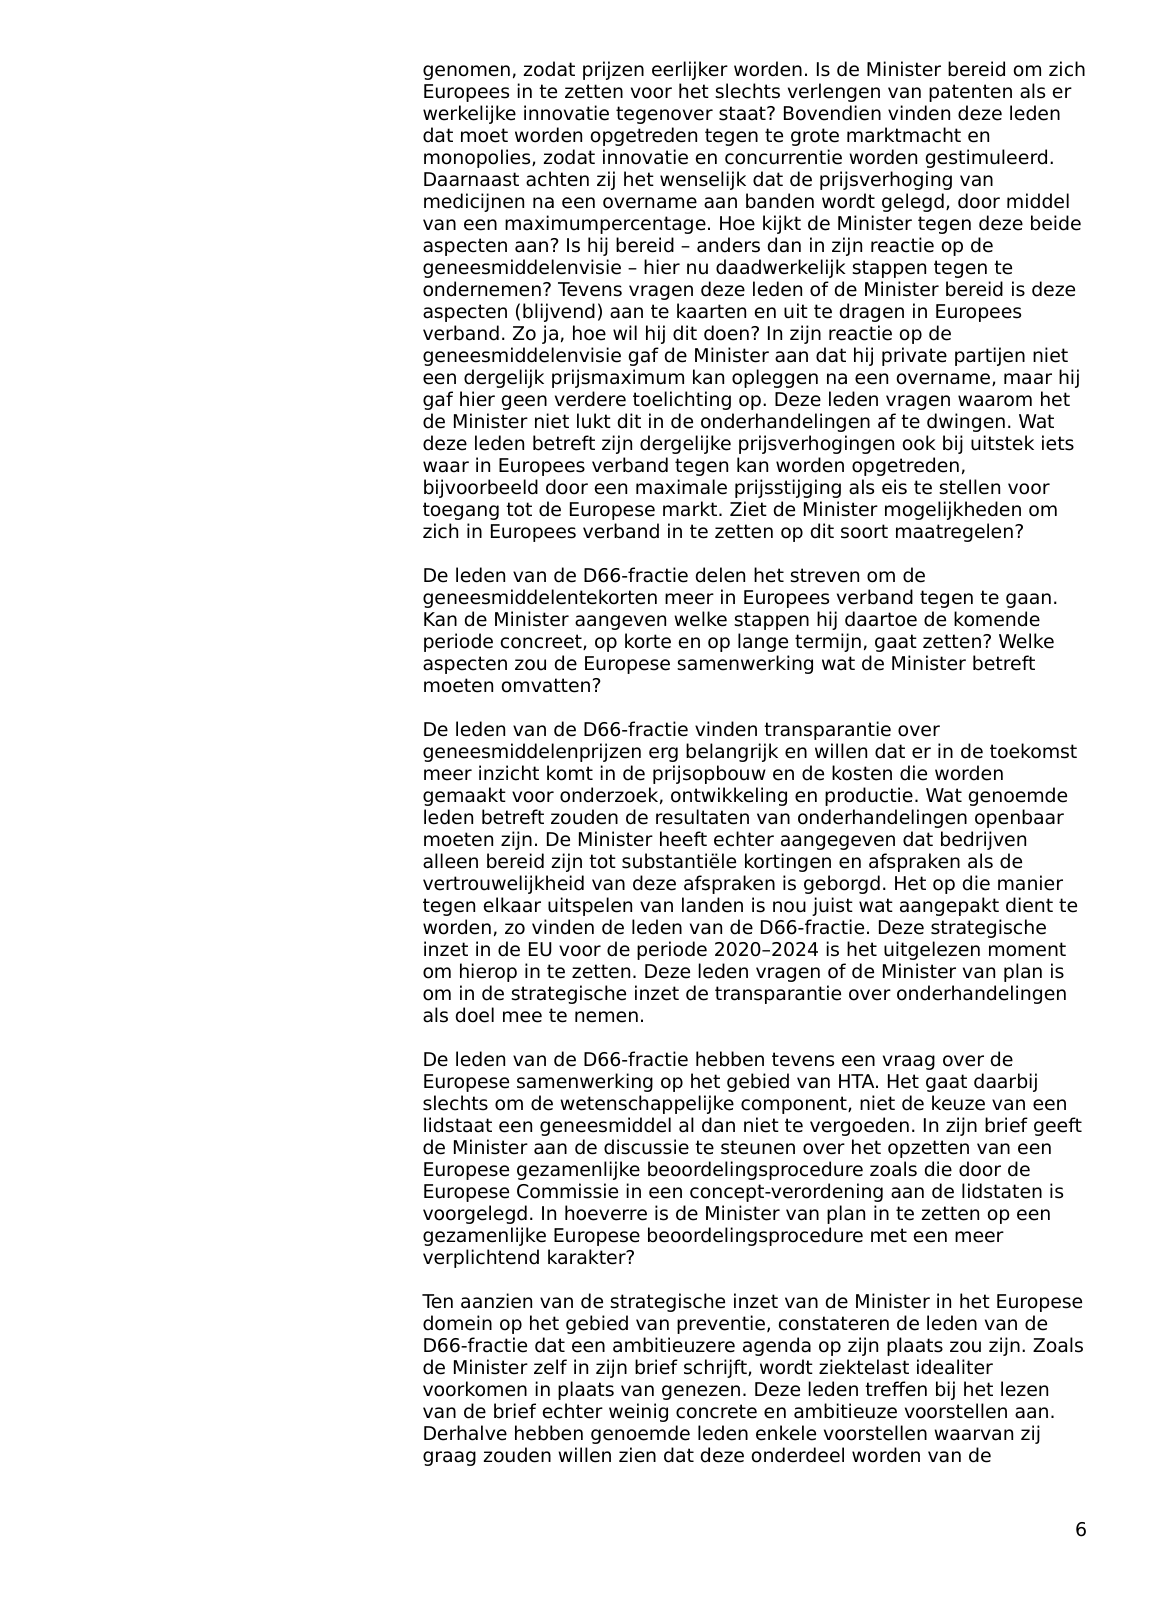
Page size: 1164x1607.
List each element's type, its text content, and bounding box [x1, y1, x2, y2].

text De leden van de D66-fractie hebben tevens een vraag over de Europese samenwerking op het gebied van HTA. Het gaat daarbij slechts om de wetenschappelijke component, niet de keuze van een lidstaat een geneesmiddel al dan niet te vergoeden. In zijn brief geeft de Minister aan de discussie te steunen over het opzetten van een Europese gezamenlijke beoordelingsprocedure zoals die door de Europese Commissie in een concept-verordening aan de lidstaten is voorgelegd. In hoeverre is de Minister van plan in te zetten op een gezamenlijke Europese beoordelingsprocedure met een meer verplichtend karakter? [422, 1049, 1087, 1268]
text De leden van de D66-fractie vinden transparantie over geneesmiddelenprijzen erg belangrijk en willen dat er in de toekomst meer inzicht komt in de prijsopbouw en de kosten die worden gemaakt voor onderzoek, ontwikkeling en productie. Wat genoemde leden betreft zouden de resultaten van onderhandelingen openbaar moeten zijn. De Minister heeft echter aangegeven dat bedrijven alleen bereid zijn tot substantiële kortingen en afspraken als de vertrouwelijkheid van deze afspraken is geborgd. Het op die manier tegen elkaar uitspelen van landen is nou juist wat aangepakt dient te worden, zo vinden de leden van de D66-fractie. Deze strategische inzet in de EU voor de periode 2020–2024 is het uitgelezen moment om hierop in te zetten. Deze leden vragen of de Minister van plan is om in de strategische inzet de transparantie over onderhandelingen als doel mee te nemen. [422, 719, 1087, 1027]
text De leden van de D66-fractie delen het streven om de geneesmiddelentekorten meer in Europees verband tegen te gaan. Kan de Minister aangeven welke stappen hij daartoe de komende periode concreet, op korte en op lange termijn, gaat zetten? Welke aspecten zou de Europese samenwerking wat de Minister betreft moeten omvatten? [422, 565, 1087, 697]
text genomen, zodat prijzen eerlijker worden. Is de Minister bereid om zich Europees in te zetten voor het slechts verlengen van patenten als er werkelijke innovatie tegenover staat? Bovendien vinden deze leden dat moet worden opgetreden tegen te grote marktmacht en monopolies, zodat innovatie en concurrentie worden gestimuleerd. Daarnaast achten zij het wenselijk dat de prijsverhoging van medicijnen na een overname aan banden wordt gelegd, door middel van een maximumpercentage. Hoe kijkt de Minister tegen deze beide aspecten aan? Is hij bereid – anders dan in zijn reactie op de geneesmiddelenvisie – hier nu daadwerkelijk stappen tegen te ondernemen? Tevens vragen deze leden of de Minister bereid is deze aspecten (blijvend) aan te kaarten en uit te dragen in Europees verband. Zo ja, hoe wil hij dit doen? In zijn reactie op de geneesmiddelenvisie gaf de Minister aan dat hij private partijen niet een dergelijk prijsmaximum kan opleggen na een overname, maar hij gaf hier geen verdere toelichting op. Deze leden vragen waarom het de Minister niet lukt dit in de onderhandelingen af te dwingen. Wat deze leden betreft zijn dergelijke prijsverhogingen ook bij uitstek iets waar in Europees verband tegen kan worden opgetreden, bijvoorbeeld door een maximale prijsstijging als eis te stellen voor toegang tot de Europese markt. Ziet de Minister mogelijkheden om zich in Europees verband in te zetten op dit soort maatregelen? [422, 59, 1087, 543]
text Ten aanzien van de strategische inzet van de Minister in het Europese domein op het gebied van preventie, constateren de leden van de D66-fractie dat een ambitieuzere agenda op zijn plaats zou zijn. Zoals de Minister zelf in zijn brief schrijft, wordt ziektelast idealiter voorkomen in plaats van genezen. Deze leden treffen bij het lezen van de brief echter weinig concrete en ambitieuze voorstellen aan. Derhalve hebben genoemde leden enkele voorstellen waarvan zij graag zouden willen zien dat deze onderdeel worden van de [422, 1291, 1087, 1467]
